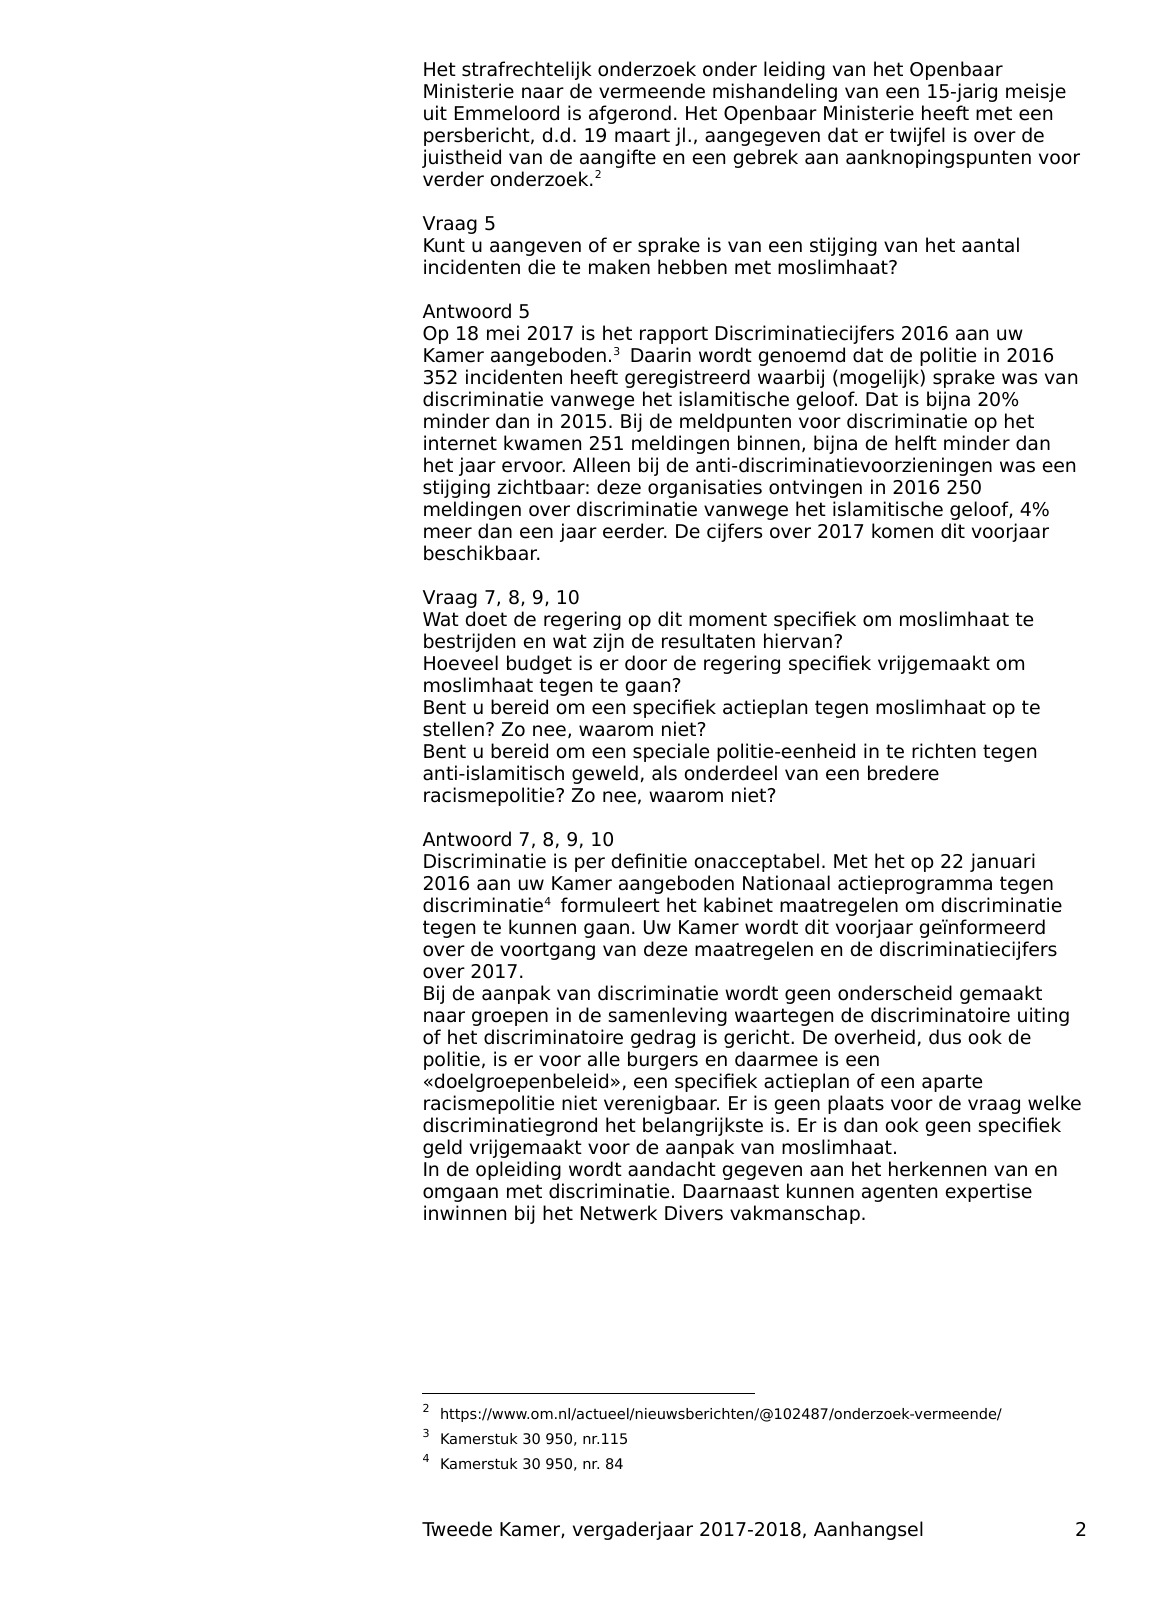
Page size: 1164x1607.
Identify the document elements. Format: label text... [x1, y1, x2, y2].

text Kamerstuk 30 950, nr. 84 [422, 1452, 1087, 1474]
text https://www.om.nl/actueel/nieuwsberichten/@102487/onderzoek-vermeende/ [422, 1402, 1087, 1424]
text Vraag 7, 8, 9, 10 [422, 587, 1087, 609]
text Op 18 mei 2017 is het rapport Discriminatiecijfers 2016 aan uw Kamer aangeboden. Daarin wordt genoemd dat de politie in 2016 352 incidenten heeft geregistreerd waarbij (mogelijk) sprake was van discriminatie vanwege het islamitische geloof. Dat is bijna 20% minder dan in 2015. Bij de meldpunten voor discriminatie op het internet kwamen 251 meldingen binnen, bijna de helft minder dan het jaar ervoor. Alleen bij de anti-discriminatievoorzieningen was een stijging zichtbaar: deze organisaties ontvingen in 2016 250 meldingen over discriminatie vanwege het islamitische geloof, 4% meer dan een jaar eerder. De cijfers over 2017 komen dit voorjaar beschikbaar. [422, 323, 1087, 565]
text Kamerstuk 30 950, nr.115 [422, 1427, 1087, 1449]
text Discriminatie is per definitie onacceptabel. Met het op 22 januari 2016 aan uw Kamer aangeboden Nationaal actieprogramma tegen discriminatie formuleert het kabinet maatregelen om discriminatie tegen te kunnen gaan. Uw Kamer wordt dit voorjaar geïnformeerd over de voortgang van deze maatregelen en de discriminatiecijfers over 2017. [422, 851, 1087, 983]
text Wat doet de regering op dit moment specifiek om moslimhaat te bestrijden en wat zijn de resultaten hiervan? [422, 609, 1087, 653]
text Kunt u aangeven of er sprake is van een stijging van het aantal incidenten die te maken hebben met moslimhaat? [422, 235, 1087, 279]
text Hoeveel budget is er door de regering specifiek vrijgemaakt om moslimhaat tegen te gaan? [422, 653, 1087, 697]
text Antwoord 7, 8, 9, 10 [422, 829, 1087, 851]
text Vraag 5 [422, 213, 1087, 235]
text Bent u bereid om een specifiek actieplan tegen moslimhaat op te stellen? Zo nee, waarom niet? [422, 697, 1087, 741]
text Bij de aanpak van discriminatie wordt geen onderscheid gemaakt naar groepen in de samenleving waartegen de discriminatoire uiting of het discriminatoire gedrag is gericht. De overheid, dus ook de politie, is er voor alle burgers en daarmee is een «doelgroepenbeleid», een specifiek actieplan of een aparte racismepolitie niet verenigbaar. Er is geen plaats voor de vraag welke discriminatiegrond het belangrijkste is. Er is dan ook geen specifiek geld vrijgemaakt voor de aanpak van moslimhaat. [422, 983, 1087, 1159]
text Antwoord 5 [422, 301, 1087, 323]
text In de opleiding wordt aandacht gegeven aan het herkennen van en omgaan met discriminatie. Daarnaast kunnen agenten expertise inwinnen bij het Netwerk Divers vakmanschap. [422, 1159, 1087, 1225]
text Het strafrechtelijk onderzoek onder leiding van het Openbaar Ministerie naar de vermeende mishandeling van een 15-jarig meisje uit Emmeloord is afgerond. Het Openbaar Ministerie heeft met een persbericht, d.d. 19 maart jl., aangegeven dat er twijfel is over de juistheid van de aangifte en een gebrek aan aanknopingspunten voor verder onderzoek. [422, 59, 1087, 191]
text Bent u bereid om een speciale politie-eenheid in te richten tegen anti-islamitisch geweld, als onderdeel van een bredere racismepolitie? Zo nee, waarom niet? [422, 741, 1087, 807]
